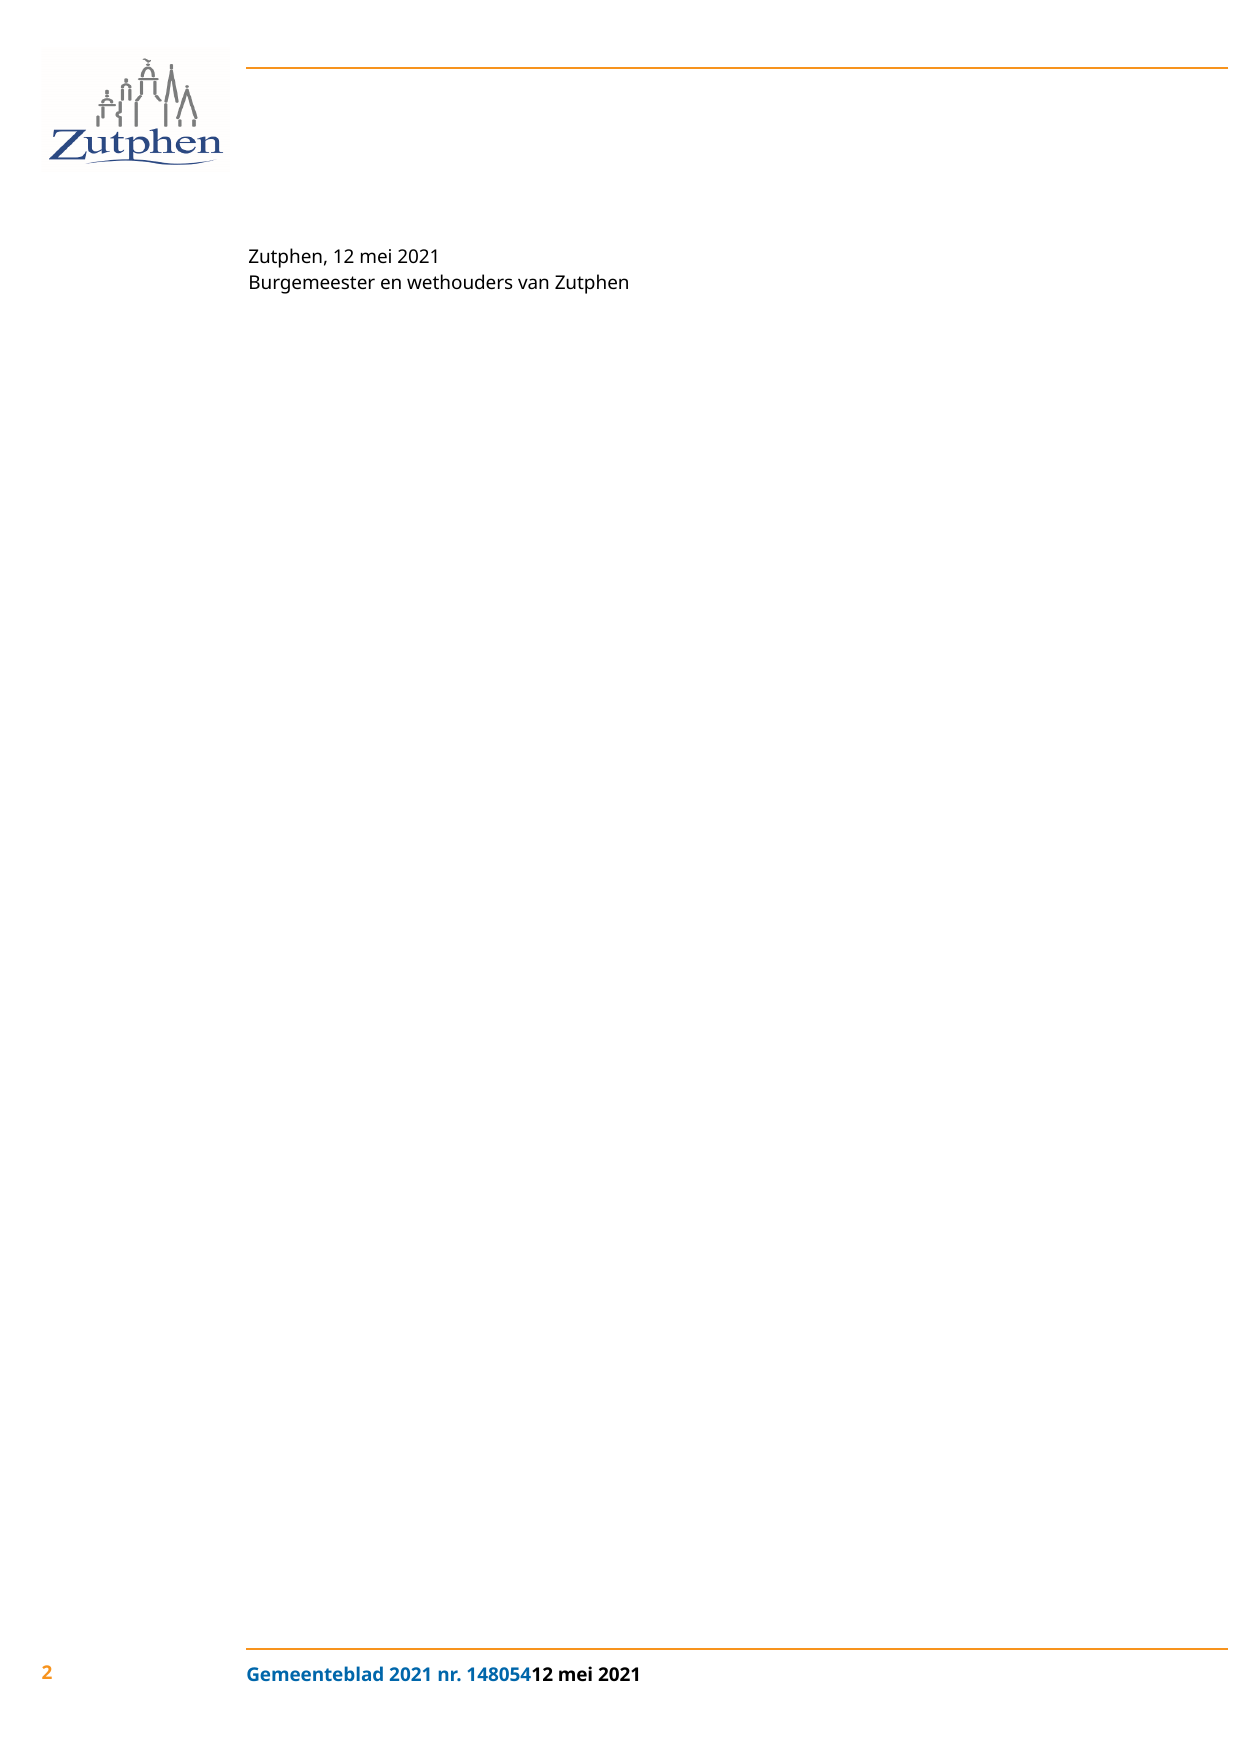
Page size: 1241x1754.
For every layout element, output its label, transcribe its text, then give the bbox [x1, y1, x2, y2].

text Burgemeester en wethouders van Zutphen [248, 269, 1152, 295]
text Zutphen, 12 mei 2021 [248, 243, 1152, 269]
picture [41, 47, 231, 172]
